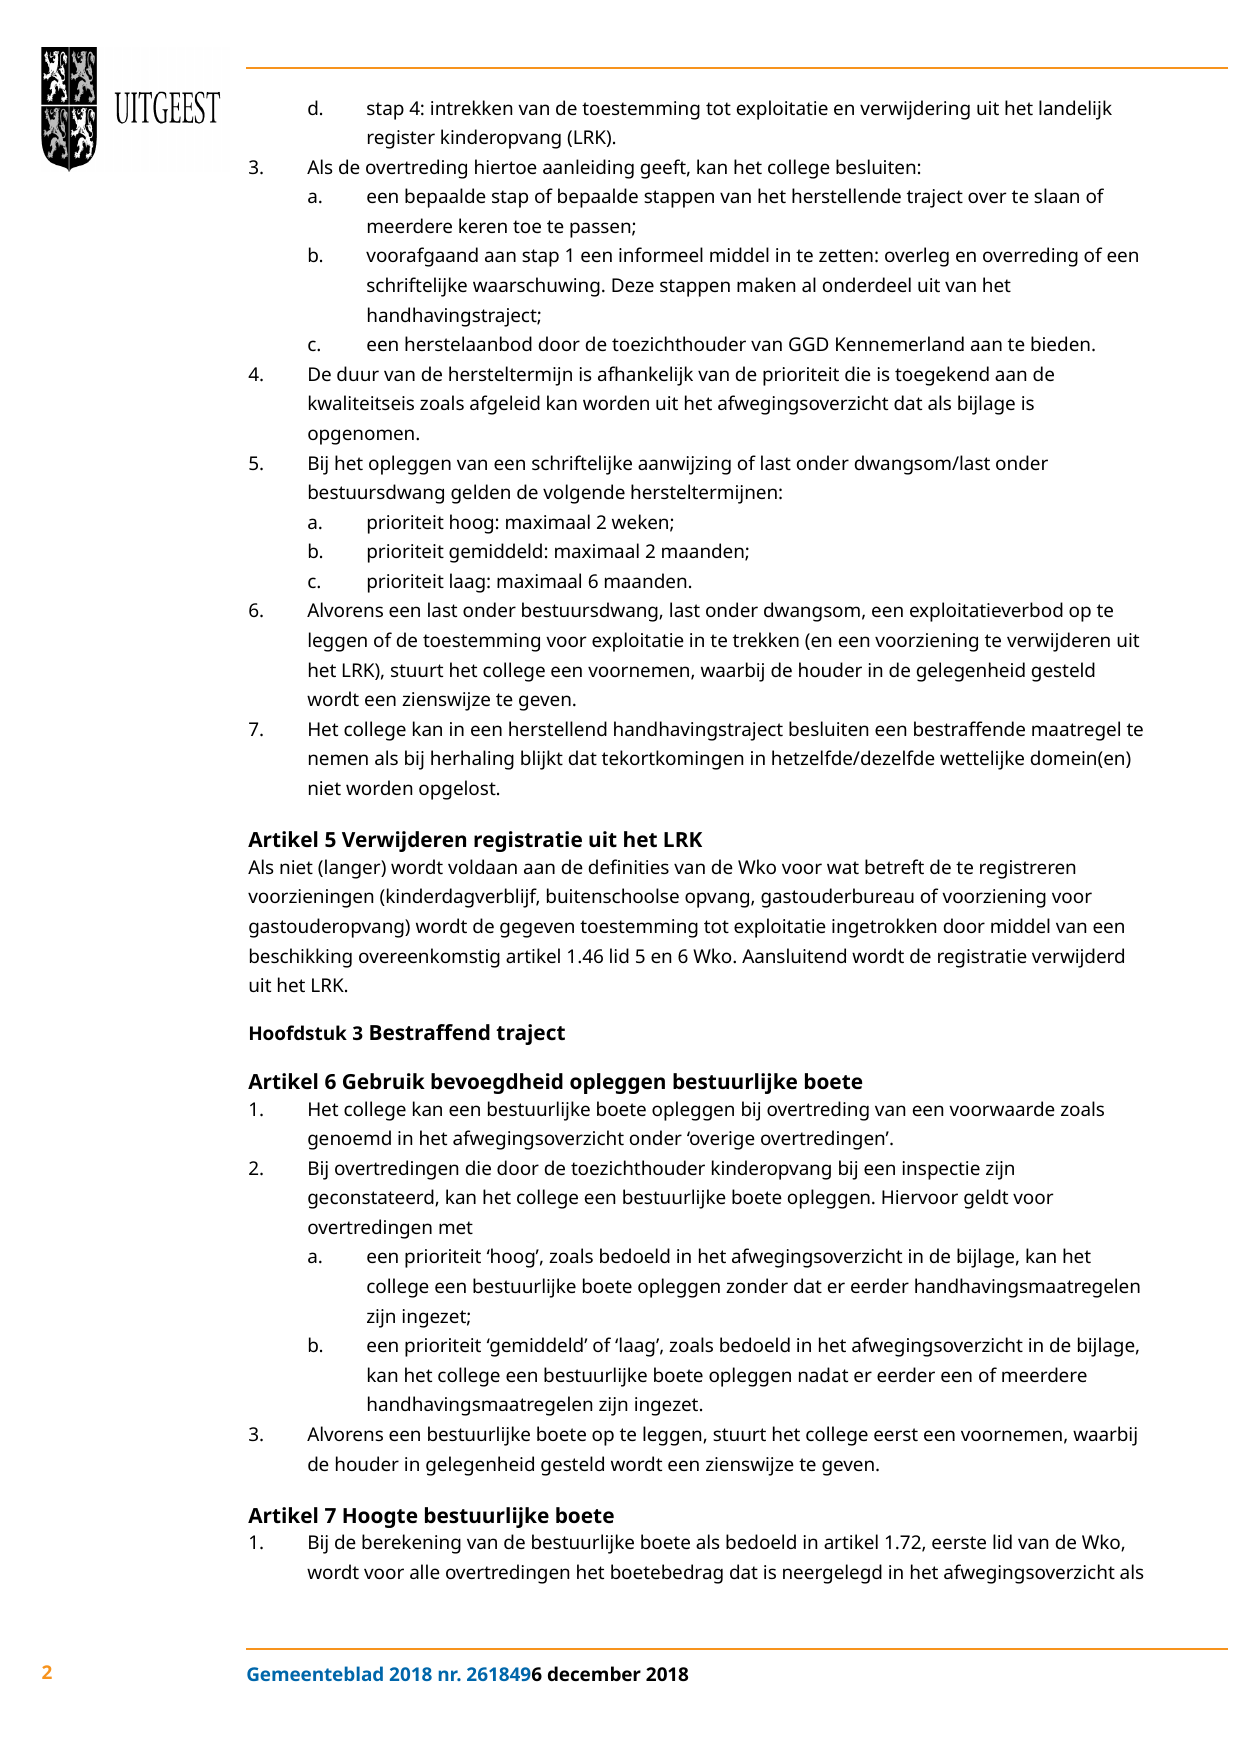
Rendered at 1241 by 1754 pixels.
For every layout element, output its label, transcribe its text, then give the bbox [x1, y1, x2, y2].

list prioriteit laag: maximaal 6 maanden. [307, 568, 1152, 594]
list Het college kan in een herstellend handhavingstraject besluiten een bestraffende maatregel te nemen als bij herhaling blijkt dat tekortkomingen in hetzelfde/dezelfde wettelijke domein(en) niet worden opgelost. [248, 716, 1152, 801]
text Artikel 7 Hoogte bestuurlijke boete [248, 1501, 1152, 1529]
list Als de overtreding hiertoe aanleiding geeft, kan het college besluiten: [248, 154, 1152, 180]
list een bepaalde stap of bepaalde stappen van het herstellende traject over te slaan of meerdere keren toe te passen; [307, 183, 1152, 239]
list prioriteit hoog: maximaal 2 weken; [307, 509, 1152, 535]
text Artikel 6 Gebruik bevoegdheid opleggen bestuurlijke boete [248, 1067, 1152, 1096]
text Als niet (langer) wordt voldaan aan de definities van de Wko voor wat betreft de te registreren voorzieningen (kinderdagverblijf, buitenschoolse opvang, gastouderbureau of voorziening voor gastouderopvang) wordt de gegeven toestemming tot exploitatie ingetrokken door middel van een beschikking overeenkomstig artikel 1.46 lid 5 en 6 Wko. Aansluitend wordt de registratie verwijderd uit het LRK. [248, 854, 1152, 998]
list prioriteit gemiddeld: maximaal 2 maanden; [307, 538, 1152, 564]
picture [41, 47, 231, 172]
list Alvorens een bestuurlijke boete op te leggen, stuurt het college eerst een voornemen, waarbij de houder in gelegenheid gesteld wordt een zienswijze te geven. [248, 1421, 1152, 1476]
list Bij overtredingen die door de toezichthouder kinderopvang bij een inspectie zijn geconstateerd, kan het college een bestuurlijke boete opleggen. Hiervoor geldt voor overtredingen met [248, 1155, 1152, 1240]
list stap 4: intrekken van de toestemming tot exploitatie en verwijdering uit het landelijk register kinderopvang (LRK). [307, 95, 1152, 150]
list een prioriteit ‘gemiddeld’ of ‘laag’, zoals bedoeld in het afwegingsoverzicht in de bijlage, kan het college een bestuurlijke boete opleggen nadat er eerder een of meerdere handhavingsmaatregelen zijn ingezet. [307, 1332, 1152, 1417]
list Alvorens een last onder bestuursdwang, last onder dwangsom, een exploitatieverbod op te leggen of de toestemming voor exploitatie in te trekken (en een voorziening te verwijderen uit het LRK), stuurt het college een voornemen, waarbij de houder in de gelegenheid gesteld wordt een zienswijze te geven. [248, 598, 1152, 712]
list Bij de berekening van de bestuurlijke boete als bedoeld in artikel 1.72, eerste lid van de Wko, wordt voor alle overtredingen het boetebedrag dat is neergelegd in het afwegingsoverzicht als [248, 1529, 1152, 1585]
text Artikel 5 Verwijderen registratie uit het LRK [248, 826, 1152, 854]
list voorafgaand aan stap 1 een informeel middel in te zetten: overleg en overreding of een schriftelijke waarschuwing. Deze stappen maken al onderdeel uit van het handhavingstraject; [307, 243, 1152, 328]
text Hoofdstuk 3 Bestraffend traject [248, 1018, 1152, 1046]
list een herstelaanbod door de toezichthouder van GGD Kennemerland aan te bieden. [307, 331, 1152, 357]
list De duur van de hersteltermijn is afhankelijk van de prioriteit die is toegekend aan de kwaliteitseis zoals afgeleid kan worden uit het afwegingsoverzicht dat als bijlage is opgenomen. [248, 361, 1152, 446]
list Het college kan een bestuurlijke boete opleggen bij overtreding van een voorwaarde zoals genoemd in het afwegingsoverzicht onder ‘overige overtredingen’. [248, 1096, 1152, 1151]
list Bij het opleggen van een schriftelijke aanwijzing of last onder dwangsom/last onder bestuursdwang gelden de volgende hersteltermijnen: [248, 450, 1152, 505]
list een prioriteit ‘hoog’, zoals bedoeld in het afwegingsoverzicht in de bijlage, kan het college een bestuurlijke boete opleggen zonder dat er eerder handhavingsmaatregelen zijn ingezet; [307, 1244, 1152, 1328]
